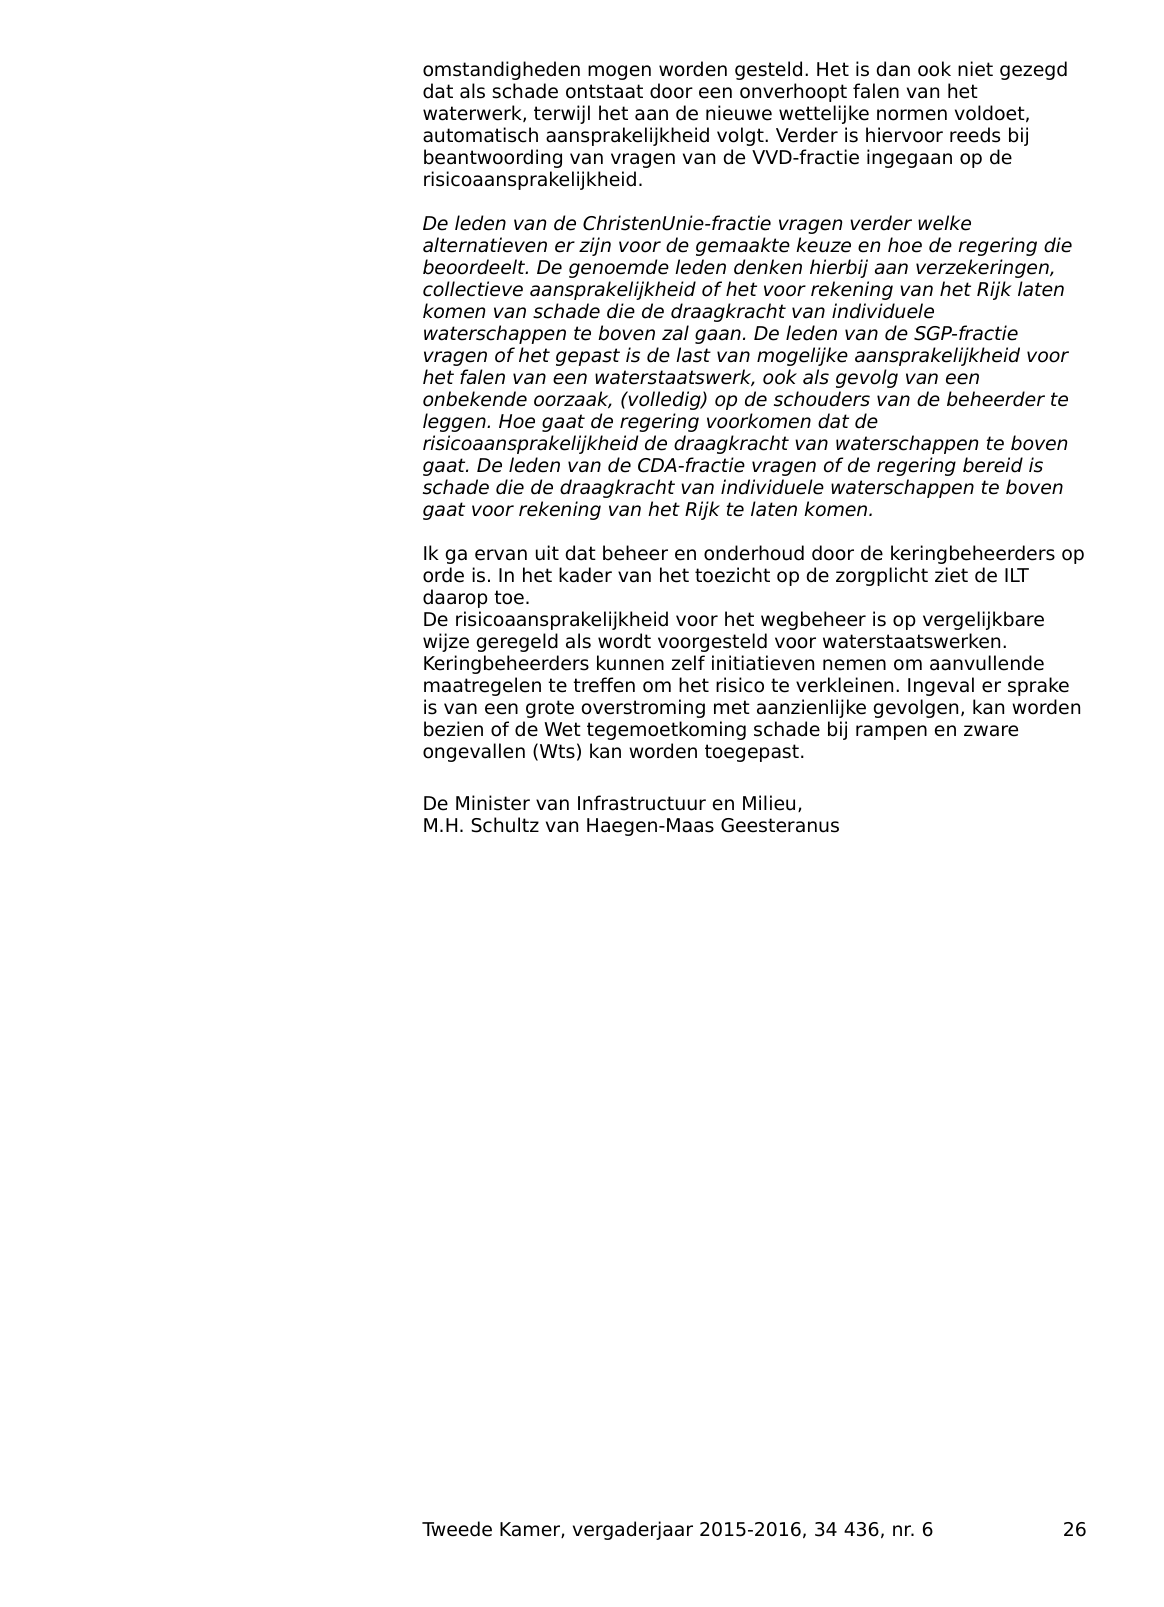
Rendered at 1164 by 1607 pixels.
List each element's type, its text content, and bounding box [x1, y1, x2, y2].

text Ik ga ervan uit dat beheer en onderhoud door de keringbeheerders op orde is. In het kader van het toezicht op de zorgplicht ziet de ILT daarop toe. [422, 543, 1087, 609]
text De Minister van Infrastructuur en Milieu, M.H. Schultz van Haegen-Maas Geesteranus [422, 793, 1087, 837]
text omstandigheden mogen worden gesteld. Het is dan ook niet gezegd dat als schade ontstaat door een onverhoopt falen van het waterwerk, terwijl het aan de nieuwe wettelijke normen voldoet, automatisch aansprakelijkheid volgt. Verder is hiervoor reeds bij beantwoording van vragen van de VVD-fractie ingegaan op de risicoaansprakelijkheid. [422, 59, 1087, 191]
text De leden van de ChristenUnie-fractie vragen verder welke alternatieven er zijn voor de gemaakte keuze en hoe de regering die beoordeelt. De genoemde leden denken hierbij aan verzekeringen, collectieve aansprakelijkheid of het voor rekening van het Rijk laten komen van schade die de draagkracht van individuele waterschappen te boven zal gaan. De leden van de SGP-fractie vragen of het gepast is de last van mogelijke aansprakelijkheid voor het falen van een waterstaatswerk, ook als gevolg van een onbekende oorzaak, (volledig) op de schouders van de beheerder te leggen. Hoe gaat de regering voorkomen dat de risicoaansprakelijkheid de draagkracht van waterschappen te boven gaat. De leden van de CDA-fractie vragen of de regering bereid is schade die de draagkracht van individuele waterschappen te boven gaat voor rekening van het Rijk te laten komen. [422, 213, 1087, 521]
text De risicoaansprakelijkheid voor het wegbeheer is op vergelijkbare wijze geregeld als wordt voorgesteld voor waterstaatswerken. Keringbeheerders kunnen zelf initiatieven nemen om aanvullende maatregelen te treffen om het risico te verkleinen. Ingeval er sprake is van een grote overstroming met aanzienlijke gevolgen, kan worden bezien of de Wet tegemoetkoming schade bij rampen en zware ongevallen (Wts) kan worden toegepast. [422, 609, 1087, 763]
